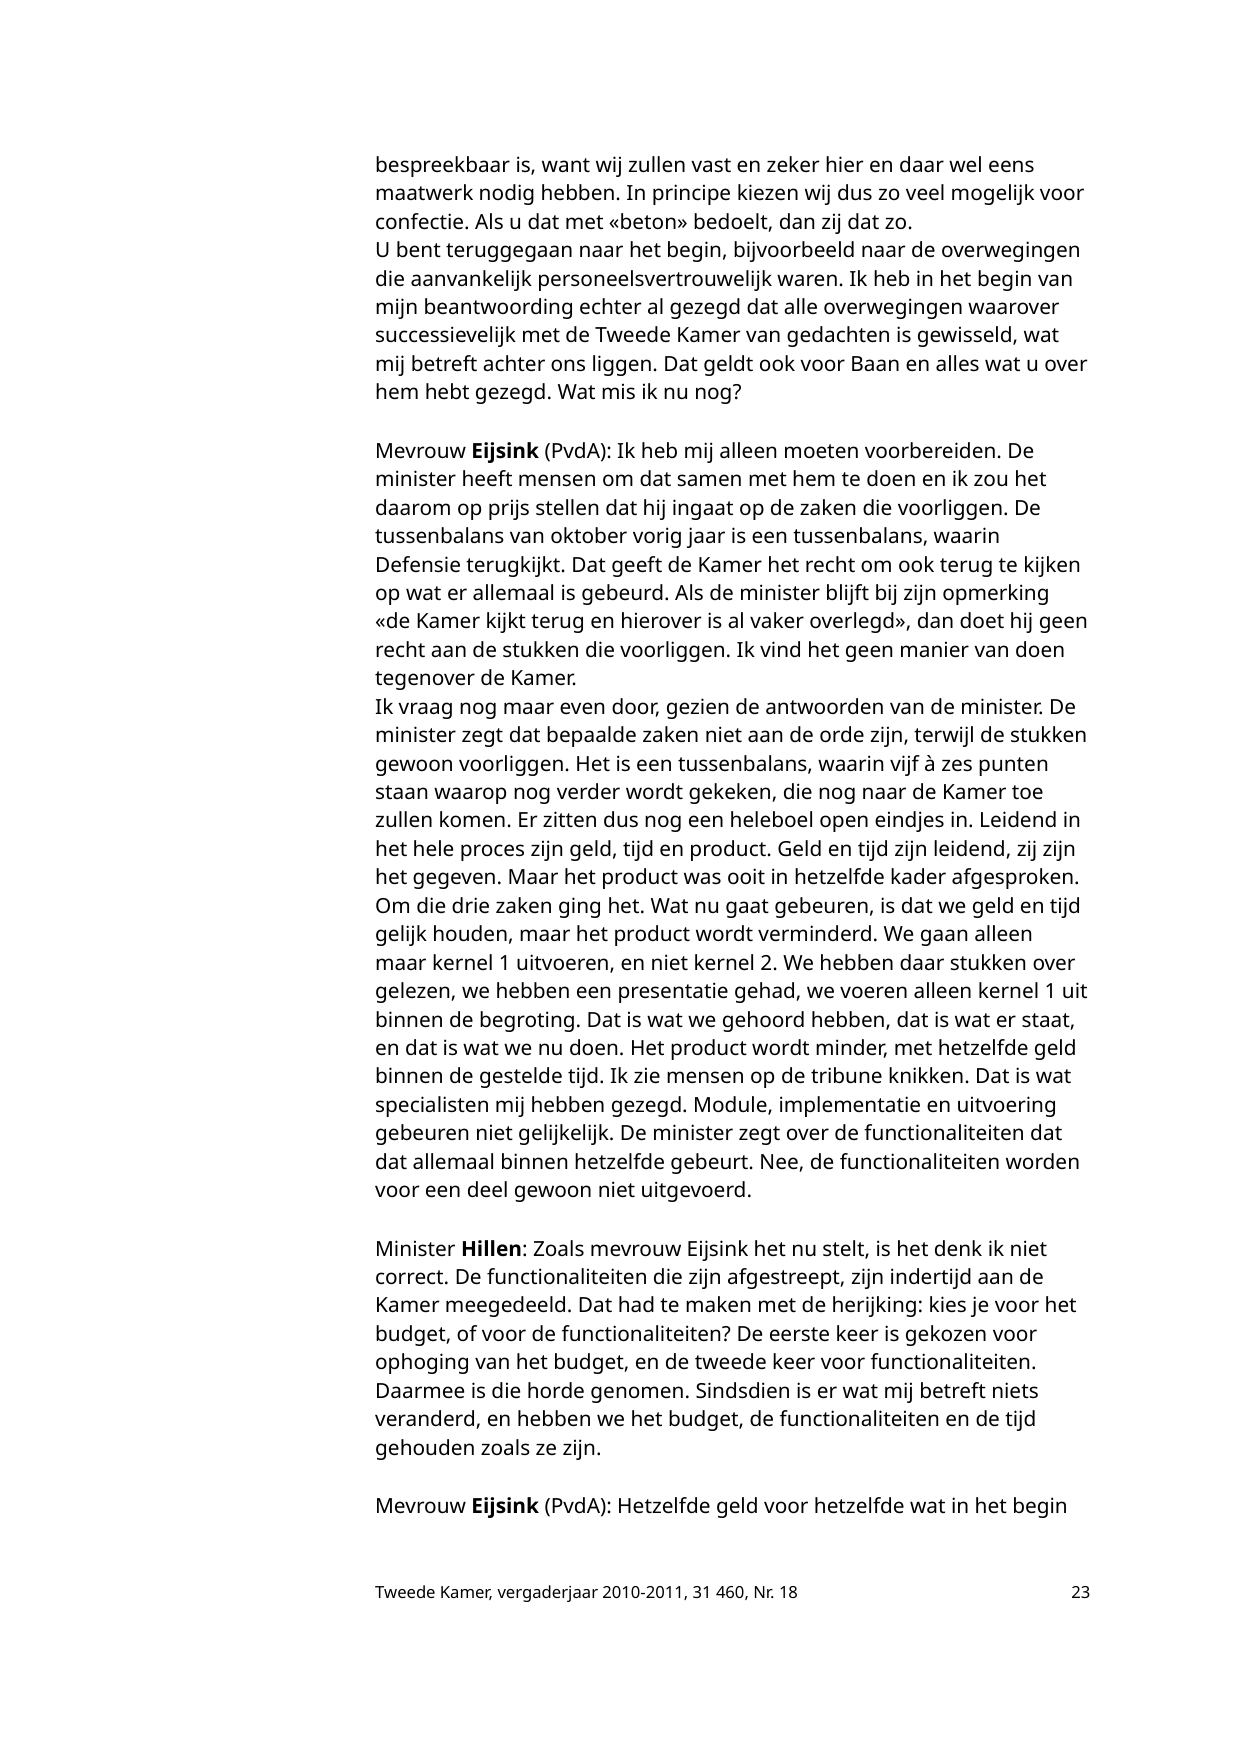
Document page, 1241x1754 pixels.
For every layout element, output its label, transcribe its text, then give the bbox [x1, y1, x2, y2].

text Ik vraag nog maar even door, gezien de antwoorden van de minister. De minister zegt dat bepaalde zaken niet aan de orde zijn, terwijl de stukken gewoon voorliggen. Het is een tussenbalans, waarin vijf à zes punten staan waarop nog verder wordt gekeken, die nog naar de Kamer toe zullen komen. Er zitten dus nog een heleboel open eindjes in. Leidend in het hele proces zijn geld, tijd en product. Geld en tijd zijn leidend, zij zijn het gegeven. Maar het product was ooit in hetzelfde kader afgesproken. Om die drie zaken ging het. Wat nu gaat gebeuren, is dat we geld en tijd gelijk houden, maar het product wordt verminderd. We gaan alleen maar kernel 1 uitvoeren, en niet kernel 2. We hebben daar stukken over gelezen, we hebben een presentatie gehad, we voeren alleen kernel 1 uit binnen de begroting. Dat is wat we gehoord hebben, dat is wat er staat, en dat is wat we nu doen. Het product wordt minder, met hetzelfde geld binnen de gestelde tijd. Ik zie mensen op de tribune knikken. Dat is wat specialisten mij hebben gezegd. Module, implementatie en uitvoering gebeuren niet gelijkelijk. De minister zegt over de functionaliteiten dat dat allemaal binnen hetzelfde gebeurt. Nee, de functionaliteiten worden voor een deel gewoon niet uitgevoerd. [375, 692, 1090, 1204]
text Mevrouw Eijsink (PvdA): Ik heb mij alleen moeten voorbereiden. De minister heeft mensen om dat samen met hem te doen en ik zou het daarom op prijs stellen dat hij ingaat op de zaken die voorliggen. De tussenbalans van oktober vorig jaar is een tussenbalans, waarin Defensie terugkijkt. Dat geeft de Kamer het recht om ook terug te kijken op wat er allemaal is gebeurd. Als de minister blijft bij zijn opmerking «de Kamer kijkt terug en hierover is al vaker overlegd», dan doet hij geen recht aan de stukken die voorliggen. Ik vind het geen manier van doen tegenover de Kamer. [375, 436, 1090, 692]
text U bent teruggegaan naar het begin, bijvoorbeeld naar de overwegingen die aanvankelijk personeelsvertrouwelijk waren. Ik heb in het begin van mijn beantwoording echter al gezegd dat alle overwegingen waarover successievelijk met de Tweede Kamer van gedachten is gewisseld, wat mij betreft achter ons liggen. Dat geldt ook voor Baan en alles wat u over hem hebt gezegd. Wat mis ik nu nog? [375, 235, 1090, 406]
text Mevrouw Eijsink (PvdA): Hetzelfde geld voor hetzelfde wat in het begin [375, 1491, 1090, 1520]
text bespreekbaar is, want wij zullen vast en zeker hier en daar wel eens maatwerk nodig hebben. In principe kiezen wij dus zo veel mogelijk voor confectie. Als u dat met «beton» bedoelt, dan zij dat zo. [375, 150, 1090, 235]
text Minister Hillen: Zoals mevrouw Eijsink het nu stelt, is het denk ik niet correct. De functionaliteiten die zijn afgestreept, zijn indertijd aan de Kamer meegedeeld. Dat had te maken met de herijking: kies je voor het budget, of voor de functionaliteiten? De eerste keer is gekozen voor ophoging van het budget, en de tweede keer voor functionaliteiten. Daarmee is die horde genomen. Sindsdien is er wat mij betreft niets veranderd, en hebben we het budget, de functionaliteiten en de tijd gehouden zoals ze zijn. [375, 1234, 1090, 1461]
